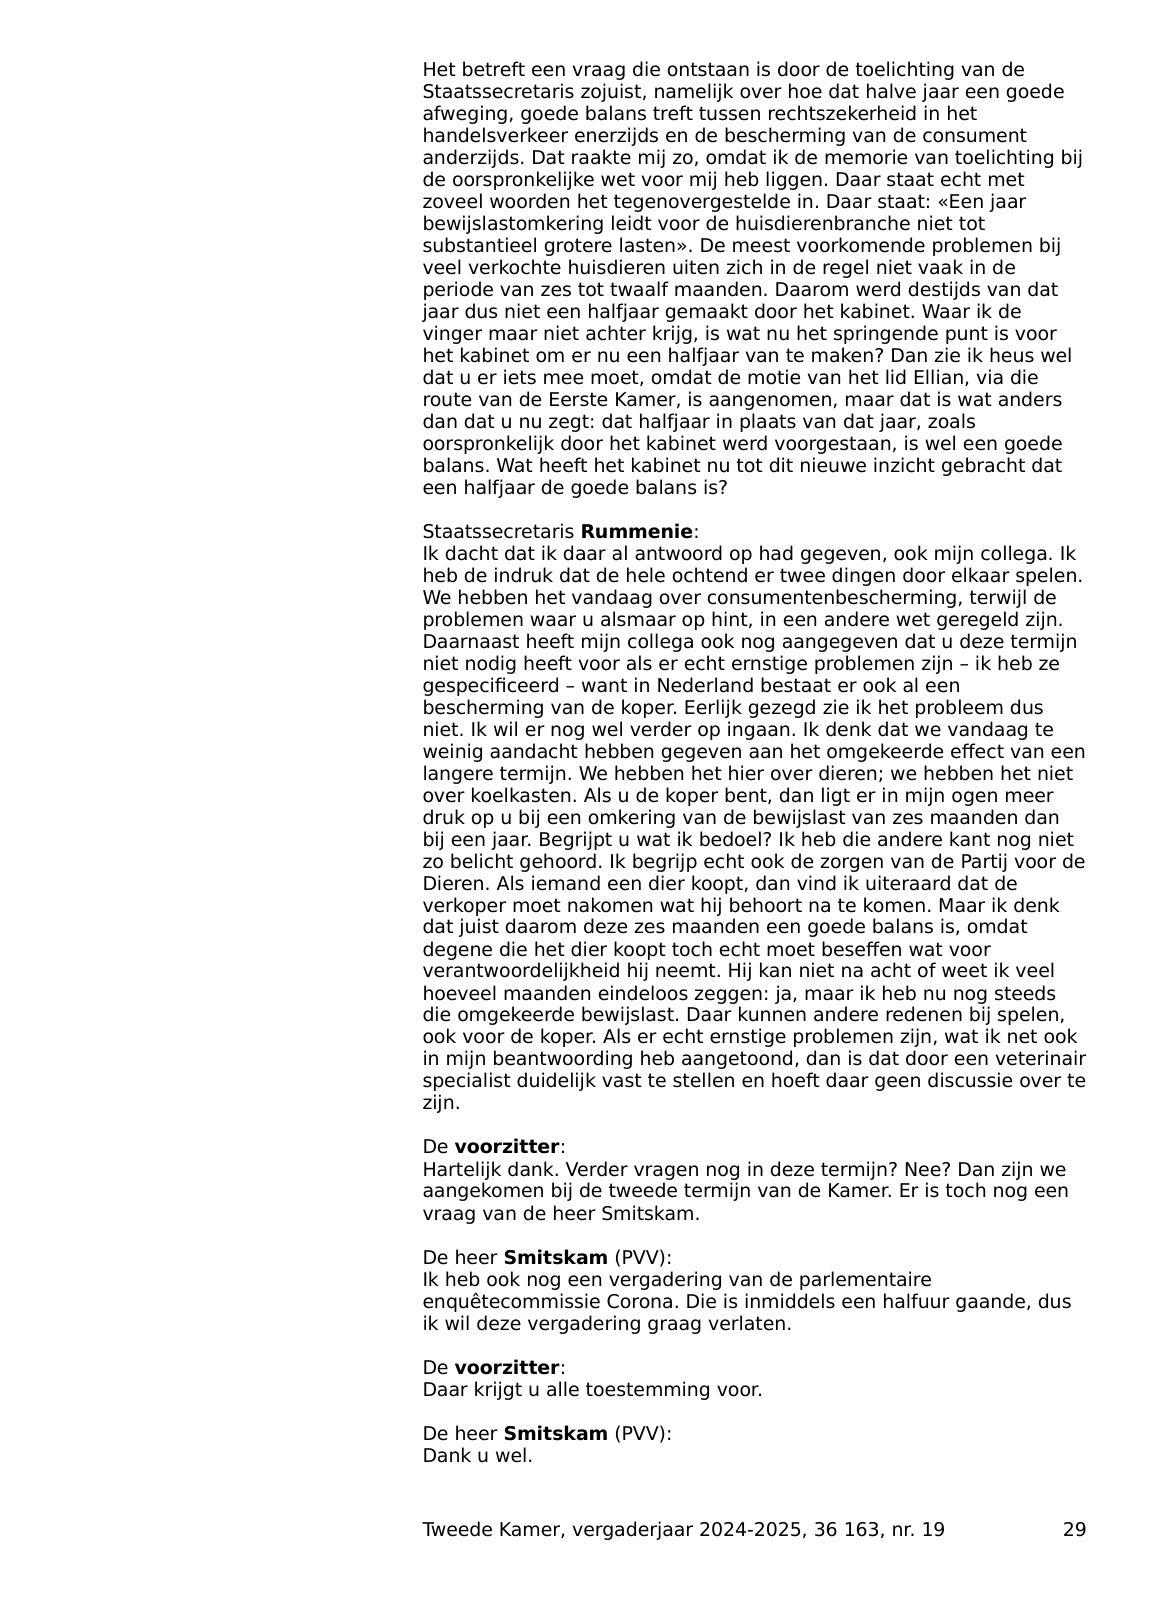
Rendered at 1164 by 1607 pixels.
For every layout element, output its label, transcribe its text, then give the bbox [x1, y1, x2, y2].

text De voorzitter: [422, 1357, 1087, 1379]
text Staatssecretaris Rummenie: [422, 521, 1087, 543]
text De heer Smitskam (PVV): [422, 1423, 1087, 1445]
text Hartelijk dank. Verder vragen nog in deze termijn? Nee? Dan zijn we aangekomen bij de tweede termijn van de Kamer. Er is toch nog een vraag van de heer Smitskam. [422, 1158, 1087, 1224]
text Ik heb ook nog een vergadering van de parlementaire enquêtecommissie Corona. Die is inmiddels een halfuur gaande, dus ik wil deze vergadering graag verlaten. [422, 1268, 1087, 1334]
text Dank u wel. [422, 1445, 1087, 1467]
text Ik dacht dat ik daar al antwoord op had gegeven, ook mijn collega. Ik heb de indruk dat de hele ochtend er twee dingen door elkaar spelen. We hebben het vandaag over consumentenbescherming, terwijl de problemen waar u alsmaar op hint, in een andere wet geregeld zijn. Daarnaast heeft mijn collega ook nog aangegeven dat u deze termijn niet nodig heeft voor als er echt ernstige problemen zijn – ik heb ze gespecificeerd – want in Nederland bestaat er ook al een bescherming van de koper. Eerlijk gezegd zie ik het probleem dus niet. Ik wil er nog wel verder op ingaan. Ik denk dat we vandaag te weinig aandacht hebben gegeven aan het omgekeerde effect van een langere termijn. We hebben het hier over dieren; we hebben het niet over koelkasten. Als u de koper bent, dan ligt er in mijn ogen meer druk op u bij een omkering van de bewijslast van zes maanden dan bij een jaar. Begrijpt u wat ik bedoel? Ik heb die andere kant nog niet zo belicht gehoord. Ik begrijp echt ook de zorgen van de Partij voor de Dieren. Als iemand een dier koopt, dan vind ik uiteraard dat de verkoper moet nakomen wat hij behoort na te komen. Maar ik denk dat juist daarom deze zes maanden een goede balans is, omdat degene die het dier koopt toch echt moet beseffen wat voor verantwoordelijkheid hij neemt. Hij kan niet na acht of weet ik veel hoeveel maanden eindeloos zeggen: ja, maar ik heb nu nog steeds die omgekeerde bewijslast. Daar kunnen andere redenen bij spelen, ook voor de koper. Als er echt ernstige problemen zijn, wat ik net ook in mijn beantwoording heb aangetoond, dan is dat door een veterinair specialist duidelijk vast te stellen en hoeft daar geen discussie over te zijn. [422, 543, 1087, 1114]
text De heer Smitskam (PVV): [422, 1247, 1087, 1268]
text Daar krijgt u alle toestemming voor. [422, 1379, 1087, 1401]
text De voorzitter: [422, 1136, 1087, 1158]
text Het betreft een vraag die ontstaan is door de toelichting van de Staatssecretaris zojuist, namelijk over hoe dat halve jaar een goede afweging, goede balans treft tussen rechtszekerheid in het handelsverkeer enerzijds en de bescherming van de consument anderzijds. Dat raakte mij zo, omdat ik de memorie van toelichting bij de oorspronkelijke wet voor mij heb liggen. Daar staat echt met zoveel woorden het tegenovergestelde in. Daar staat: «Een jaar bewijslastomkering leidt voor de huisdierenbranche niet tot substantieel grotere lasten». De meest voorkomende problemen bij veel verkochte huisdieren uiten zich in de regel niet vaak in de periode van zes tot twaalf maanden. Daarom werd destijds van dat jaar dus niet een halfjaar gemaakt door het kabinet. Waar ik de vinger maar niet achter krijg, is wat nu het springende punt is voor het kabinet om er nu een halfjaar van te maken? Dan zie ik heus wel dat u er iets mee moet, omdat de motie van het lid Ellian, via die route van de Eerste Kamer, is aangenomen, maar dat is wat anders dan dat u nu zegt: dat halfjaar in plaats van dat jaar, zoals oorspronkelijk door het kabinet werd voorgestaan, is wel een goede balans. Wat heeft het kabinet nu tot dit nieuwe inzicht gebracht dat een halfjaar de goede balans is? [422, 59, 1087, 499]
